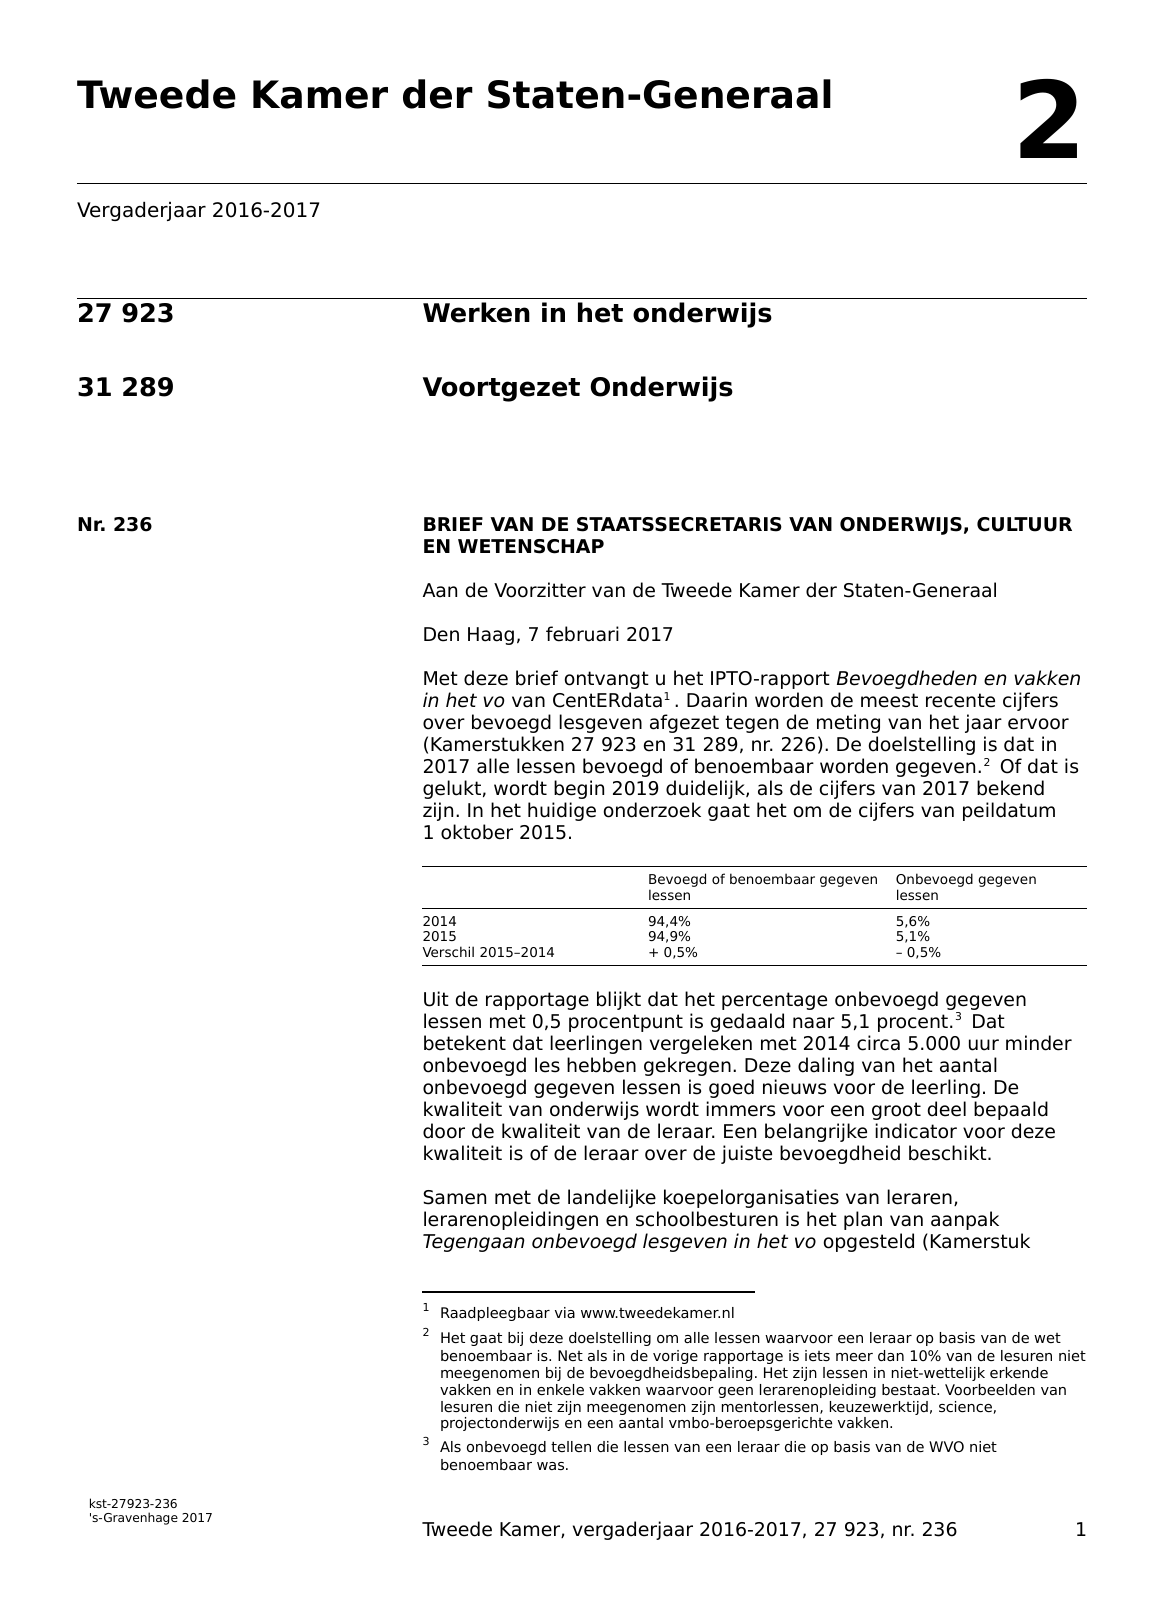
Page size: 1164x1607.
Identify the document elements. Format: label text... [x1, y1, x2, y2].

text Raadpleegbaar via www.tweedekamer.nl [422, 1301, 1087, 1323]
table_cell Verschil 2015–2014 [422, 945, 642, 965]
text Met deze brief ontvangt u het IPTO-rapport Bevoegdheden en vakken in het vo van CentERdata. Daarin worden de meest recente cijfers over bevoegd lesgeven afgezet tegen de meting van het jaar ervoor (Kamerstukken 27 923 en 31 289, nr. 226). De doelstelling is dat in 2017 alle lessen bevoegd of benoembaar worden gegeven. Of dat is gelukt, wordt begin 2019 duidelijk, als de cijfers van 2017 bekend zijn. In het huidige onderzoek gaat het om de cijfers van peildatum 1 oktober 2015. [422, 668, 1087, 844]
text Als onbevoegd tellen die lessen van een leraar die op basis van de WVO niet benoembaar was. [422, 1435, 1087, 1474]
text 's-Gravenhage 2017 [88, 1511, 323, 1525]
subtitle 27 923 Werken in het onderwijs [77, 299, 1087, 329]
table_header 2 [886, 59, 1087, 183]
table_cell 94,4% [642, 909, 889, 929]
text kst-27923-236 [88, 1497, 323, 1511]
text Aan de Voorzitter van de Tweede Kamer der Staten-Generaal [422, 580, 1087, 602]
table_cell 2014 [422, 909, 642, 929]
table_cell Vergaderjaar 2016-2017 [77, 184, 1087, 298]
text Uit de rapportage blijkt dat het percentage onbevoegd gegeven lessen met 0,5 procentpunt is gedaald naar 5,1 procent. Dat betekent dat leerlingen vergeleken met 2014 circa 5.000 uur minder onbevoegd les hebben gekregen. Deze daling van het aantal onbevoegd gegeven lessen is goed nieuws voor de leerling. De kwaliteit van onderwijs wordt immers voor een groot deel bepaald door de kwaliteit van de leraar. Een belangrijke indicator voor deze kwaliteit is of de leraar over de juiste bevoegdheid beschikt. [422, 989, 1087, 1164]
table_cell 94,9% [642, 929, 889, 945]
table_cell 5,6% [890, 909, 1087, 929]
text Het gaat bij deze doelstelling om alle lessen waarvoor een leraar op basis van de wet benoembaar is. Net als in de vorige rapportage is iets meer dan 10% van de lesuren niet meegenomen bij de bevoegdheidsbepaling. Het zijn lessen in niet-wettelijk erkende vakken en in enkele vakken waarvoor geen lerarenopleiding bestaat. Voorbeelden van lesuren die niet zijn meegenomen zijn mentorlessen, keuzewerktijd, science, projectonderwijs en een aantal vmbo-beroepsgerichte vakken. [422, 1326, 1087, 1432]
table_cell + 0,5% [642, 945, 889, 965]
subtitle Nr. 236 BRIEF VAN DE STAATSSECRETARIS VAN ONDERWIJS, CULTUUR EN WETENSCHAP [77, 514, 1087, 558]
table_header Bevoegd of benoembaar gegeven lessen [642, 867, 889, 908]
subtitle 31 289 Voortgezet Onderwijs [77, 373, 1087, 403]
text Den Haag, 7 februari 2017 [422, 624, 1087, 646]
table_cell 5,1% [890, 929, 1087, 945]
table_cell 2015 [422, 929, 642, 945]
table_header Tweede Kamer der Staten-Generaal [77, 59, 886, 183]
table_header Onbevoegd gegeven lessen [890, 867, 1087, 908]
table_cell – 0,5% [890, 945, 1087, 965]
table_header [422, 867, 642, 908]
text Samen met de landelijke koepelorganisaties van leraren, lerarenopleidingen en schoolbesturen is het plan van aanpak Tegengaan onbevoegd lesgeven in het vo opgesteld (Kamerstuk [422, 1187, 1087, 1253]
